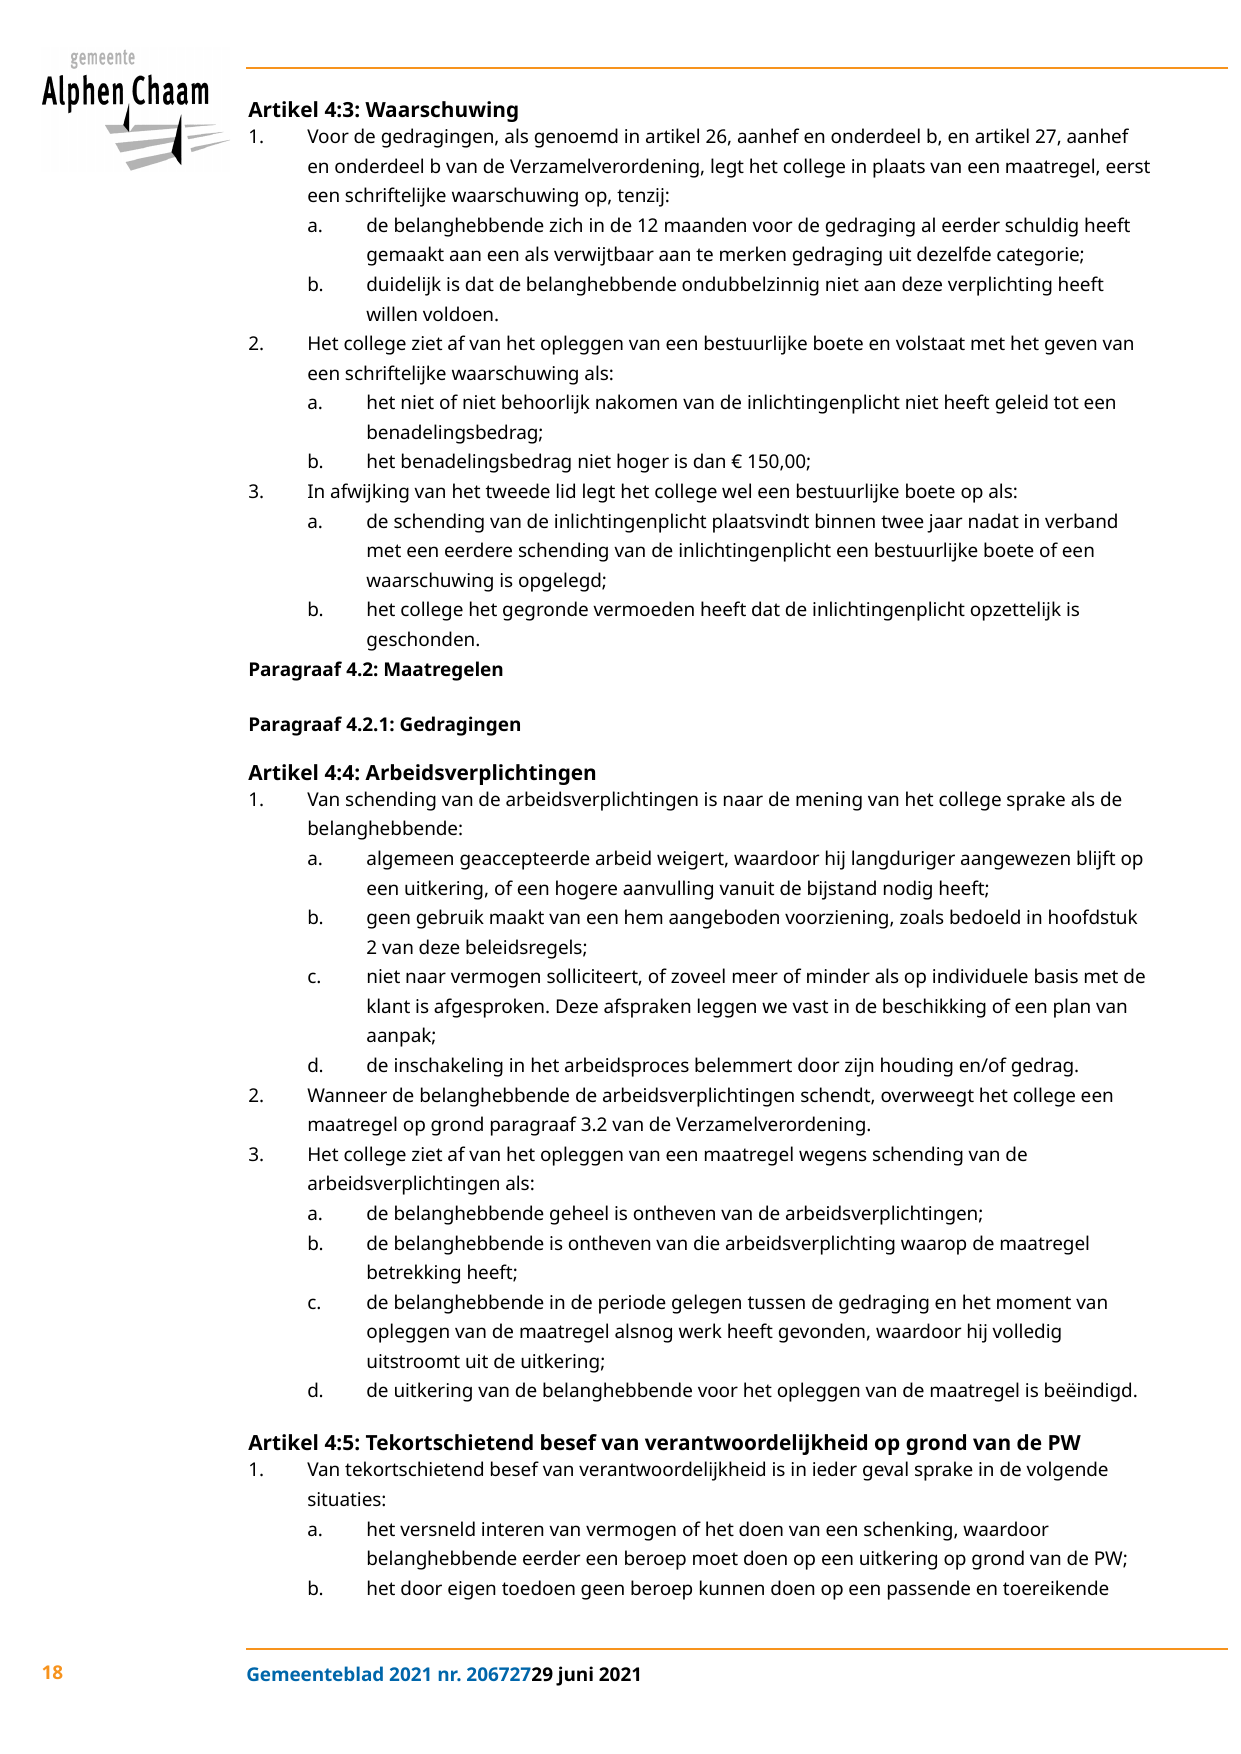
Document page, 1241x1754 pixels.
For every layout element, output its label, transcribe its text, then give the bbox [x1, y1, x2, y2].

list de belanghebbende zich in de 12 maanden voor de gedraging al eerder schuldig heeft gemaakt aan een als verwijtbaar aan te merken gedraging uit dezelfde categorie; [307, 212, 1152, 267]
list de belanghebbende in de periode gelegen tussen de gedraging en het moment van opleggen van de maatregel alsnog werk heeft gevonden, waardoor hij volledig uitstroomt uit de uitkering; [307, 1289, 1152, 1374]
list de belanghebbende is ontheven van die arbeidsverplichting waarop de maatregel betrekking heeft; [307, 1230, 1152, 1285]
list Van tekortschietend besef van verantwoordelijkheid is in ieder geval sprake in de volgende situaties: [248, 1457, 1152, 1512]
list geen gebruik maakt van een hem aangeboden voorziening, zoals bedoeld in hoofdstuk 2 van deze beleidsregels; [307, 904, 1152, 960]
list Wanneer de belanghebbende de arbeidsverplichtingen schendt, overweegt het college een maatregel op grond paragraaf 3.2 van de Verzamelverordening. [248, 1082, 1152, 1137]
list de belanghebbende geheel is ontheven van de arbeidsverplichtingen; [307, 1200, 1152, 1226]
list de uitkering van de belanghebbende voor het opleggen van de maatregel is beëindigd. [307, 1378, 1152, 1403]
text Artikel 4:3: Waarschuwing [248, 95, 1152, 123]
list In afwijking van het tweede lid legt het college wel een bestuurlijke boete op als: [248, 478, 1152, 504]
list de inschakeling in het arbeidsproces belemmert door zijn houding en/of gedrag. [307, 1052, 1152, 1078]
list het benadelingsbedrag niet hoger is dan € 150,00; [307, 449, 1152, 474]
text Artikel 4:5: Tekortschietend besef van verantwoordelijkheid op grond van de PW [248, 1428, 1152, 1457]
list algemeen geaccepteerde arbeid weigert, waardoor hij langduriger aangewezen blijft op een uitkering, of een hogere aanvulling vanuit de bijstand nodig heeft; [307, 845, 1152, 901]
list het door eigen toedoen geen beroep kunnen doen op een passende en toereikende [307, 1575, 1152, 1601]
list Voor de gedragingen, als genoemd in artikel 26, aanhef en onderdeel b, en artikel 27, aanhef en onderdeel b van de Verzamelverordening, legt het college in plaats van een maatregel, eerst een schriftelijke waarschuwing op, tenzij: [248, 123, 1152, 208]
list duidelijk is dat de belanghebbende ondubbelzinnig niet aan deze verplichting heeft willen voldoen. [307, 271, 1152, 326]
text Artikel 4:4: Arbeidsverplichtingen [248, 758, 1152, 786]
list Van schending van de arbeidsverplichtingen is naar de mening van het college sprake als de belanghebbende: [248, 786, 1152, 841]
list de schending van de inlichtingenplicht plaatsvindt binnen twee jaar nadat in verband met een eerdere schending van de inlichtingenplicht een bestuurlijke boete of een waarschuwing is opgelegd; [307, 508, 1152, 593]
list het niet of niet behoorlijk nakomen van de inlichtingenplicht niet heeft geleid tot een benadelingsbedrag; [307, 389, 1152, 445]
text Paragraaf 4.2.1: Gedragingen [248, 711, 1152, 737]
list niet naar vermogen solliciteert, of zoveel meer of minder als op individuele basis met de klant is afgesproken. Deze afspraken leggen we vast in de beschikking of een plan van aanpak; [307, 963, 1152, 1048]
list Het college ziet af van het opleggen van een bestuurlijke boete en volstaat met het geven van een schriftelijke waarschuwing als: [248, 330, 1152, 386]
list het versneld interen van vermogen of het doen van een schenking, waardoor belanghebbende eerder een beroep moet doen op een uitkering op grond van de PW; [307, 1516, 1152, 1571]
picture [41, 47, 231, 172]
text Paragraaf 4.2: Maatregelen [248, 656, 1152, 681]
list Het college ziet af van het opleggen van een maatregel wegens schending van de arbeidsverplichtingen als: [248, 1141, 1152, 1196]
list het college het gegronde vermoeden heeft dat de inlichtingenplicht opzettelijk is geschonden. [307, 597, 1152, 652]
